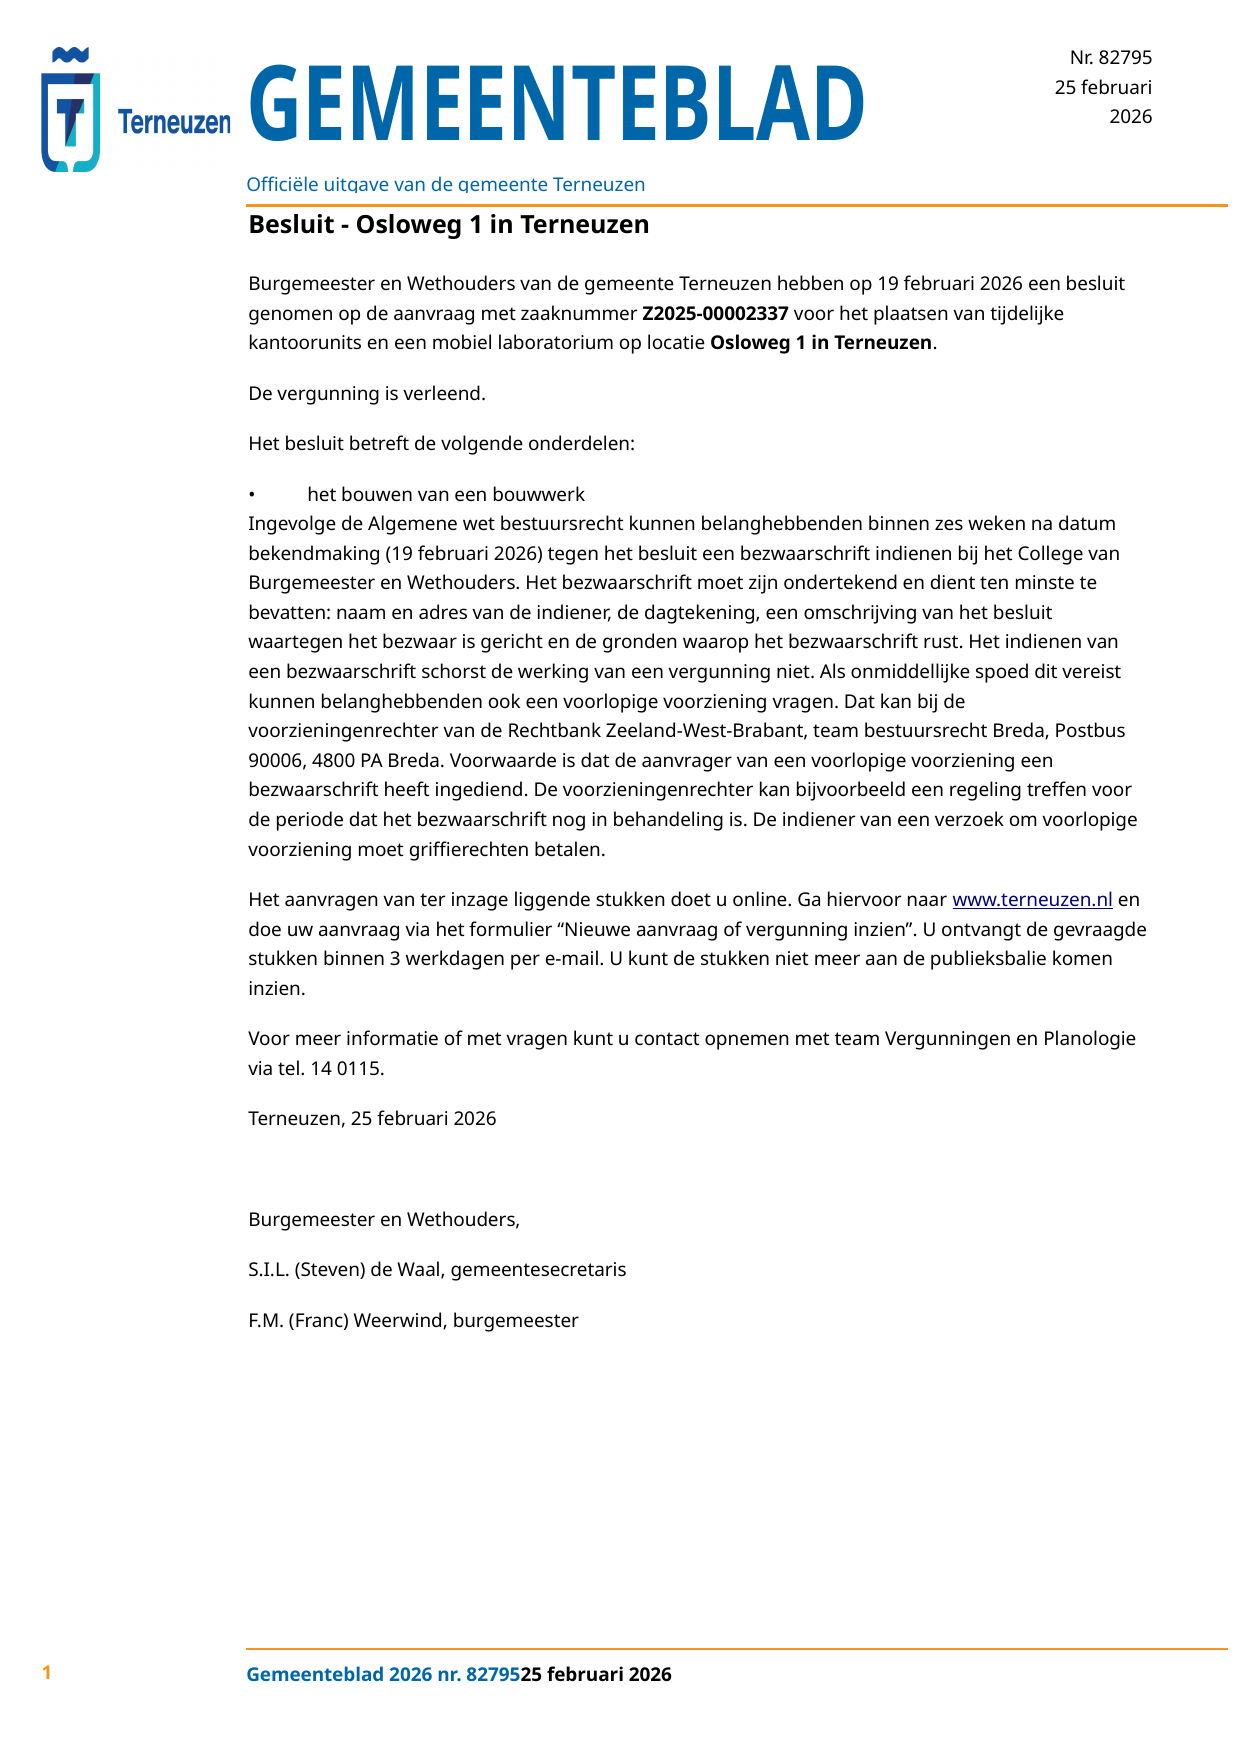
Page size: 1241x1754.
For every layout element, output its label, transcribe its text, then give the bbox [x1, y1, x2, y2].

text S.I.L. (Steven) de Waal, gemeentesecretaris [248, 1257, 1152, 1282]
text Voor meer informatie of met vragen kunt u contact opnemen met team Vergunningen en Planologie via tel. 14 0115. [248, 1025, 1152, 1081]
text De vergunning is verleend. [248, 380, 1152, 406]
text Burgemeester en Wethouders van de gemeente Terneuzen hebben op 19 februari 2026 een besluit genomen op de aanvraag met zaaknummer Z2025-00002337 voor het plaatsen van tijdelijke kantoorunits en een mobiel laboratorium op locatie Osloweg 1 in Terneuzen. [248, 270, 1152, 355]
text F.M. (Franc) Weerwind, burgemeester [248, 1307, 1152, 1333]
text Terneuzen, 25 februari 2026 [248, 1105, 1152, 1131]
text Het besluit betreft de volgende onderdelen: [248, 430, 1152, 456]
text Besluit - Osloweg 1 in Terneuzen [248, 207, 1152, 241]
list het bouwen van een bouwwerk [248, 481, 1152, 506]
picture [41, 47, 231, 172]
text Het aanvragen van ter inzage liggende stukken doet u online. Ga hiervoor naar www.terneuzen.nl en doe uw aanvraag via het formulier “Nieuwe aanvraag of vergunning inzien”. U ontvangt de gevraagde stukken binnen 3 werkdagen per e-mail. U kunt de stukken niet meer aan de publieksbalie komen inzien. [248, 886, 1152, 1001]
text Ingevolge de Algemene wet bestuursrecht kunnen belanghebbenden binnen zes weken na datum bekendmaking (19 februari 2026) tegen het besluit een bezwaarschrift indienen bij het College van Burgemeester en Wethouders. Het bezwaarschrift moet zijn ondertekend en dient ten minste te bevatten: naam en adres van de indiener, de dagtekening, een omschrijving van het besluit waartegen het bezwaar is gericht en de gronden waarop het bezwaarschrift rust. Het indienen van een bezwaarschrift schorst de werking van een vergunning niet. Als onmiddellijke spoed dit vereist kunnen belanghebbenden ook een voorlopige voorziening vragen. Dat kan bij de voorzieningenrechter van de Rechtbank Zeeland-West-Brabant, team bestuursrecht Breda, Postbus 90006, 4800 PA Breda. Voorwaarde is dat de aanvrager van een voorlopige voorziening een bezwaarschrift heeft ingediend. De voorzieningenrechter kan bijvoorbeeld een regeling treffen voor de periode dat het bezwaarschrift nog in behandeling is. De indiener van een verzoek om voorlopige voorziening moet griffierechten betalen. [248, 510, 1152, 861]
text Burgemeester en Wethouders, [248, 1206, 1152, 1232]
